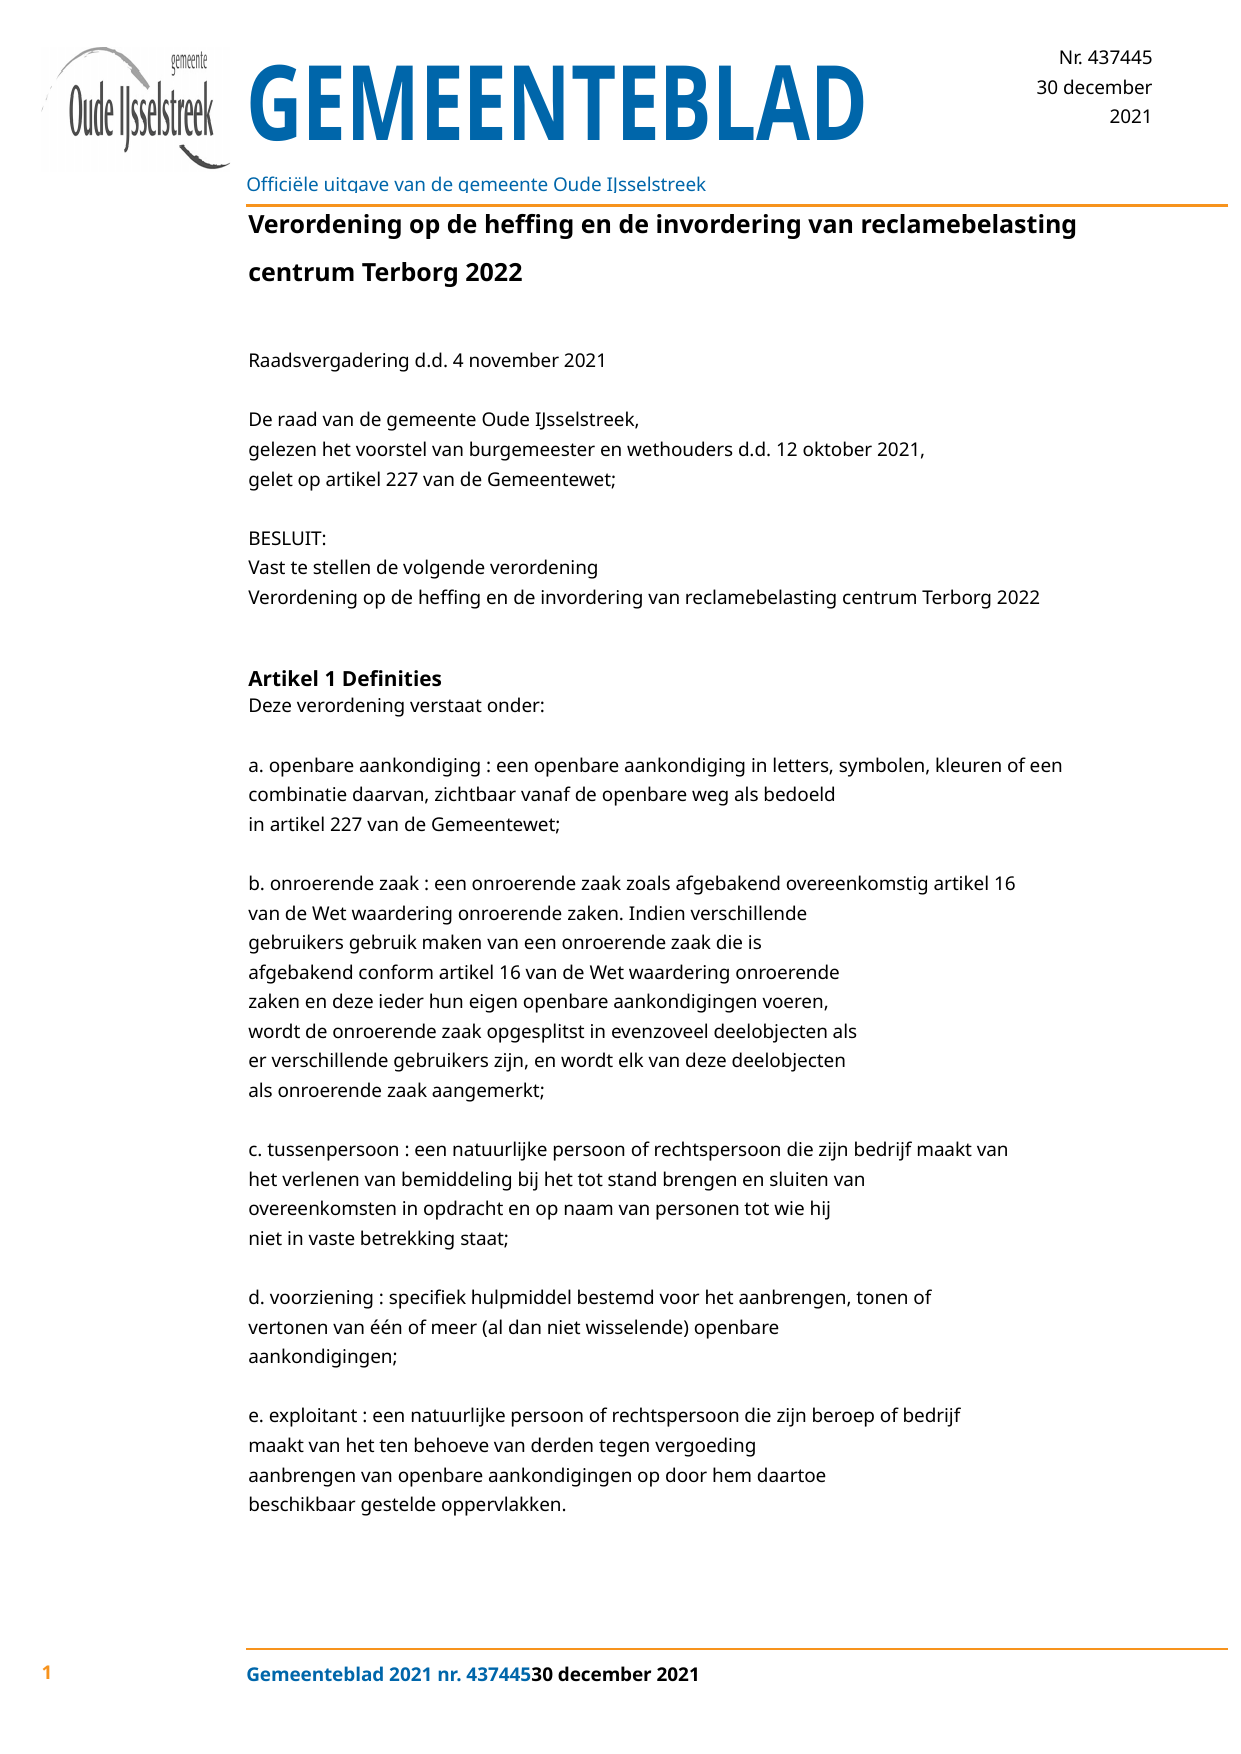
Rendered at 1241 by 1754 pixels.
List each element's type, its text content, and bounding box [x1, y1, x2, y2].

text Verordening op de heffing en de invordering van reclamebelasting centrum Terborg 2022 [248, 584, 1152, 610]
text er verschillende gebruikers zijn, en wordt elk van deze deelobjecten [248, 1048, 1152, 1073]
text gelezen het voorstel van burgemeester en wethouders d.d. 12 oktober 2021, [248, 436, 1152, 462]
text aankondigingen; [248, 1343, 1152, 1369]
text De raad van de gemeente Oude IJsselstreek, [248, 407, 1152, 432]
text Raadsvergadering d.d. 4 november 2021 [248, 347, 1152, 373]
text zaken en deze ieder hun eigen openbare aankondigingen voeren, [248, 988, 1152, 1014]
text d. voorziening : specifiek hulpmiddel bestemd voor het aanbrengen, tonen of [248, 1284, 1152, 1310]
text van de Wet waardering onroerende zaken. Indien verschillende [248, 900, 1152, 925]
text e. exploitant : een natuurlijke persoon of rechtspersoon die zijn beroep of bedrijf [248, 1403, 1152, 1428]
text c. tussenpersoon : een natuurlijke persoon of rechtspersoon die zijn bedrijf maakt van [248, 1136, 1152, 1162]
text b. onroerende zaak : een onroerende zaak zoals afgebakend overeenkomstig artikel 16 [248, 870, 1152, 896]
text afgebakend conform artikel 16 van de Wet waardering onroerende [248, 959, 1152, 984]
text Artikel 1 Definities [248, 664, 1152, 693]
text niet in vaste betrekking staat; [248, 1225, 1152, 1251]
text het verlenen van bemiddeling bij het tot stand brengen en sluiten van [248, 1166, 1152, 1192]
text Deze verordening verstaat onder: [248, 693, 1152, 718]
text beschikbaar gestelde oppervlakken. [248, 1491, 1152, 1517]
text Verordening op de heffing en de invordering van reclamebelasting centrum Terborg 2022 [248, 207, 1152, 288]
text maakt van het ten behoeve van derden tegen vergoeding [248, 1432, 1152, 1458]
text in artikel 227 van de Gemeentewet; [248, 811, 1152, 837]
text overeenkomsten in opdracht en op naam van personen tot wie hij [248, 1196, 1152, 1221]
picture [41, 47, 231, 172]
text BESLUIT: [248, 525, 1152, 551]
text vertonen van één of meer (al dan niet wisselende) openbare [248, 1314, 1152, 1339]
text a. openbare aankondiging : een openbare aankondiging in letters, symbolen, kleuren of een [248, 752, 1152, 777]
text aanbrengen van openbare aankondigingen op door hem daartoe [248, 1462, 1152, 1487]
text combinatie daarvan, zichtbaar vanaf de openbare weg als bedoeld [248, 781, 1152, 807]
text wordt de onroerende zaak opgesplitst in evenzoveel deelobjecten als [248, 1018, 1152, 1044]
text als onroerende zaak aangemerkt; [248, 1077, 1152, 1103]
text gebruikers gebruik maken van een onroerende zaak die is [248, 929, 1152, 955]
text gelet op artikel 227 van de Gemeentewet; [248, 466, 1152, 492]
text Vast te stellen de volgende verordening [248, 554, 1152, 580]
